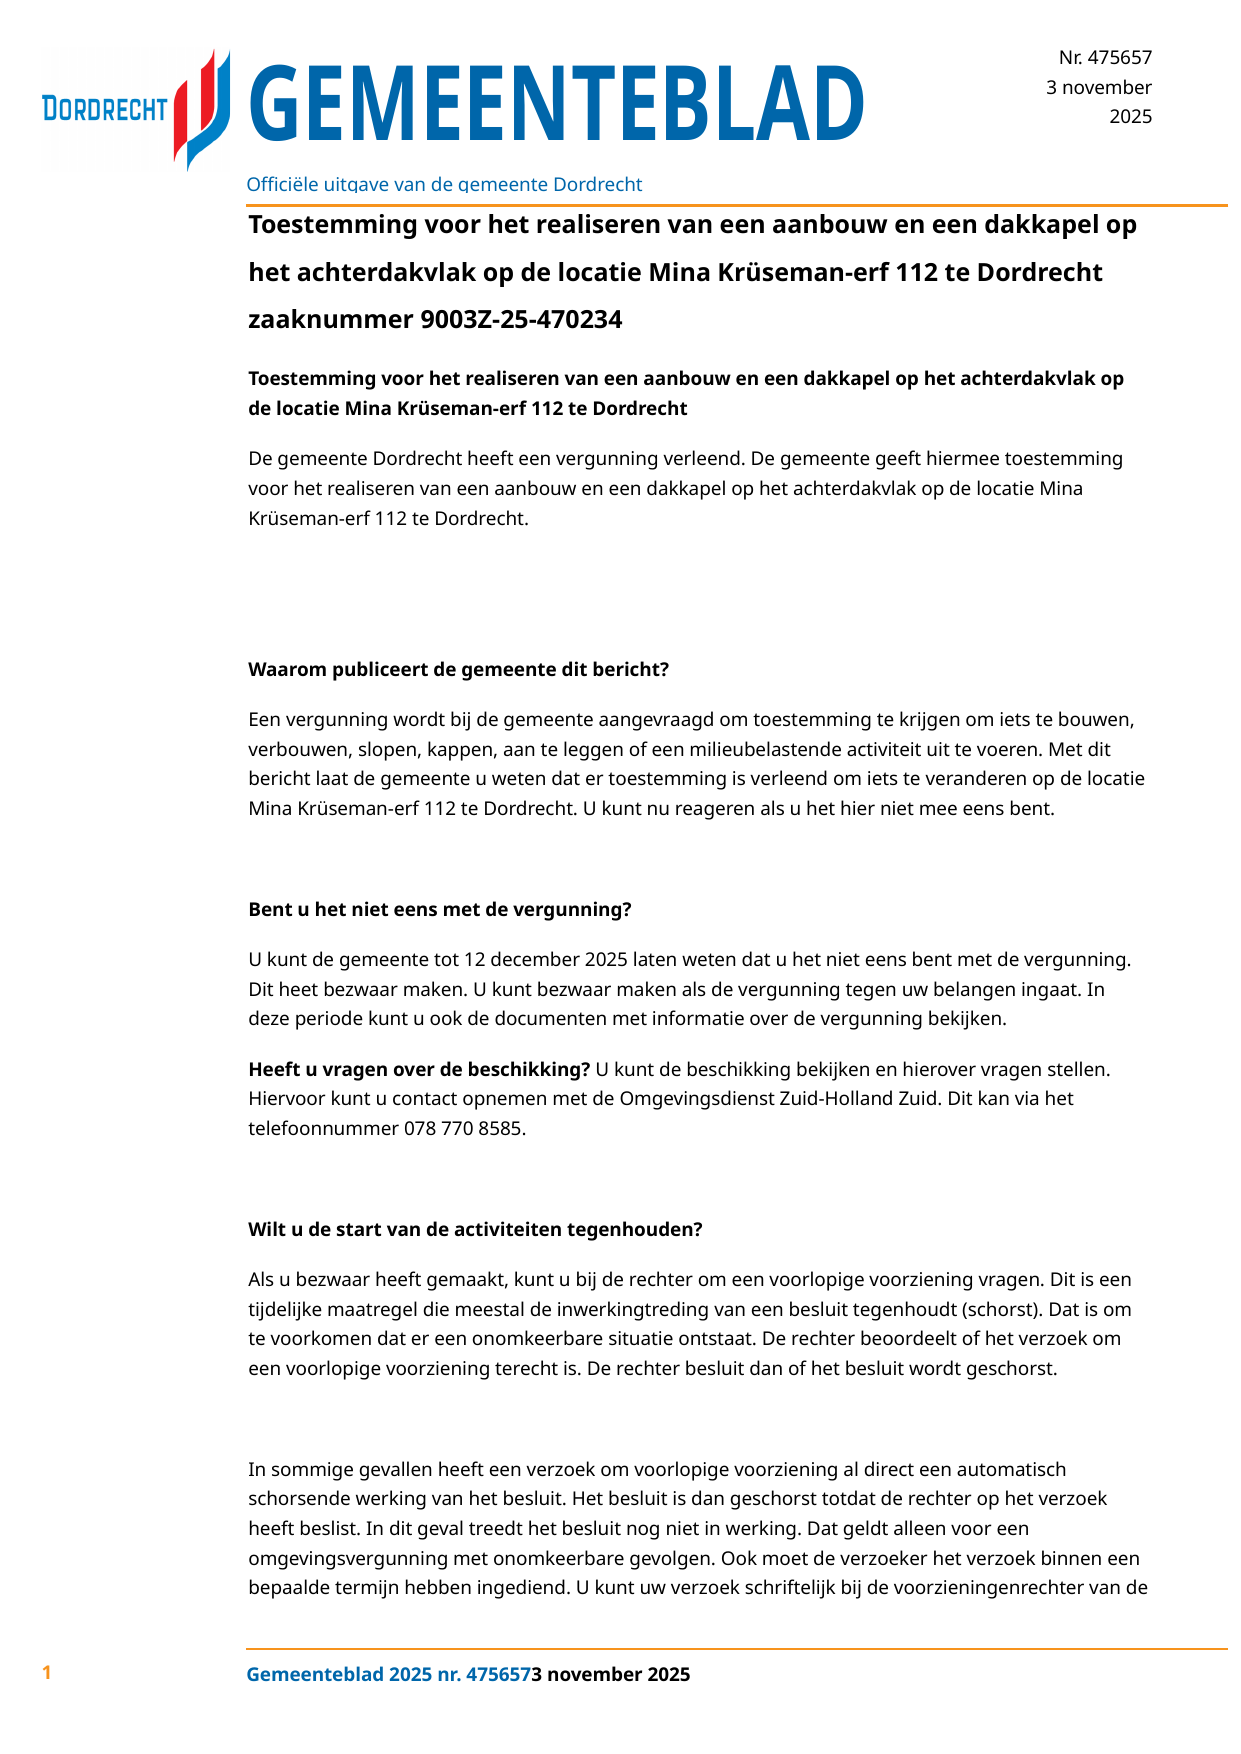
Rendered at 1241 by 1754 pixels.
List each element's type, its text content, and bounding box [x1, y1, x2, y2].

text Een vergunning wordt bij de gemeente aangevraagd om toestemming te krijgen om iets te bouwen, verbouwen, slopen, kappen, aan te leggen of een milieubelastende activiteit uit te voeren. Met dit bericht laat de gemeente u weten dat er toestemming is verleend om iets te veranderen op de locatie Mina Krüseman-erf 112 te Dordrecht. U kunt nu reageren als u het hier niet mee eens bent. [248, 706, 1152, 821]
text Bent u het niet eens met de vergunning? [248, 896, 1152, 922]
text Toestemming voor het realiseren van een aanbouw en een dakkapel op het achterdakvlak op de locatie Mina Krüseman-erf 112 te Dordrecht zaaknummer 9003Z-25-470234 [248, 207, 1152, 336]
text Wilt u de start van de activiteiten tegenhouden? [248, 1216, 1152, 1242]
text In sommige gevallen heeft een verzoek om voorlopige voorziening al direct een automatisch schorsende werking van het besluit. Het besluit is dan geschorst totdat de rechter op het verzoek heeft beslist. In dit geval treedt het besluit nog niet in werking. Dat geldt alleen voor een omgevingsvergunning met onomkeerbare gevolgen. Ook moet de verzoeker het verzoek binnen een bepaalde termijn hebben ingediend. U kunt uw verzoek schriftelijk bij de voorzieningenrechter van de [248, 1456, 1152, 1600]
text U kunt de gemeente tot 12 december 2025 laten weten dat u het niet eens bent met de vergunning. Dit heet bezwaar maken. U kunt bezwaar maken als de vergunning tegen uw belangen ingaat. In deze periode kunt u ook de documenten met informatie over de vergunning bekijken. [248, 946, 1152, 1031]
text Toestemming voor het realiseren van een aanbouw en een dakkapel op het achterdakvlak op de locatie Mina Krüseman-erf 112 te Dordrecht [248, 366, 1152, 421]
text Als u bezwaar heeft gemaakt, kunt u bij de rechter om een voorlopige voorziening vragen. Dit is een tijdelijke maatregel die meestal de inwerkingtreding van een besluit tegenhoudt (schorst). Dat is om te voorkomen dat er een onomkeerbare situatie ontstaat. De rechter beoordeelt of het verzoek om een voorlopige voorziening terecht is. De rechter besluit dan of het besluit wordt geschorst. [248, 1266, 1152, 1381]
text De gemeente Dordrecht heeft een vergunning verleend. De gemeente geeft hiermee toestemming voor het realiseren van een aanbouw en een dakkapel op het achterdakvlak op de locatie Mina Krüseman-erf 112 te Dordrecht. [248, 446, 1152, 530]
picture [41, 47, 231, 172]
text Waarom publiceert de gemeente dit bericht? [248, 656, 1152, 682]
text Heeft u vragen over de beschikking? U kunt de beschikking bekijken en hierover vragen stellen. Hiervoor kunt u contact opnemen met de Omgevingsdienst Zuid-Holland Zuid. Dit kan via het telefoonnummer 078 770 8585. [248, 1056, 1152, 1141]
